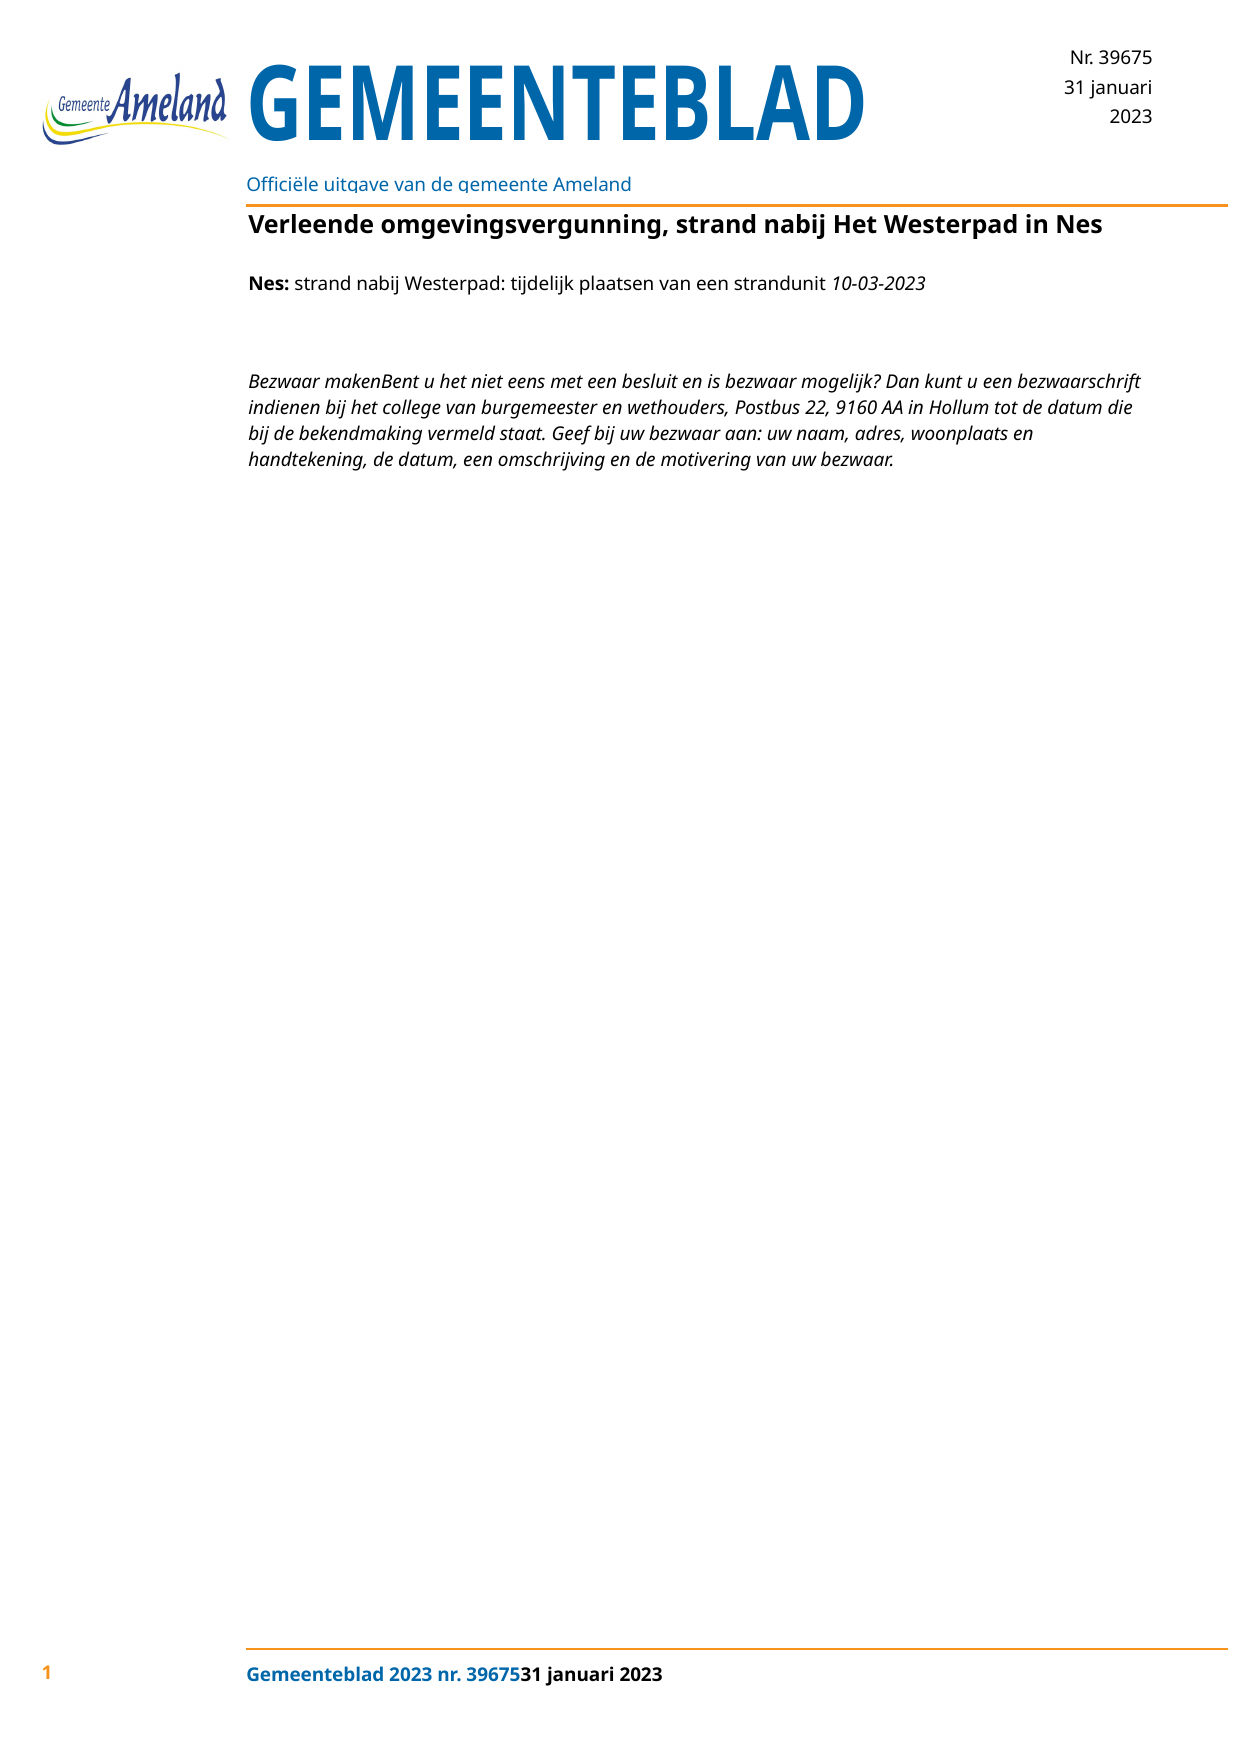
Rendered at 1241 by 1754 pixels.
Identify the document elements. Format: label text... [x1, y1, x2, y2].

text Nes: strand nabij Westerpad: tijdelijk plaatsen van een strandunit 10-03-2023 [248, 270, 1152, 296]
picture [41, 47, 231, 172]
text Verleende omgevingsvergunning, strand nabij Het Westerpad in Nes [248, 207, 1152, 241]
text Bezwaar makenBent u het niet eens met een besluit en is bezwaar mogelijk? Dan kunt u een bezwaarschrift indienen bij het college van burgemeester en wethouders, Postbus 22, 9160 AA in Hollum tot de datum die bij de bekendmaking vermeld staat. Geef bij uw bezwaar aan: uw naam, adres, woonplaats en handtekening, de datum, een omschrijving en de motivering van uw bezwaar. [248, 368, 1152, 471]
